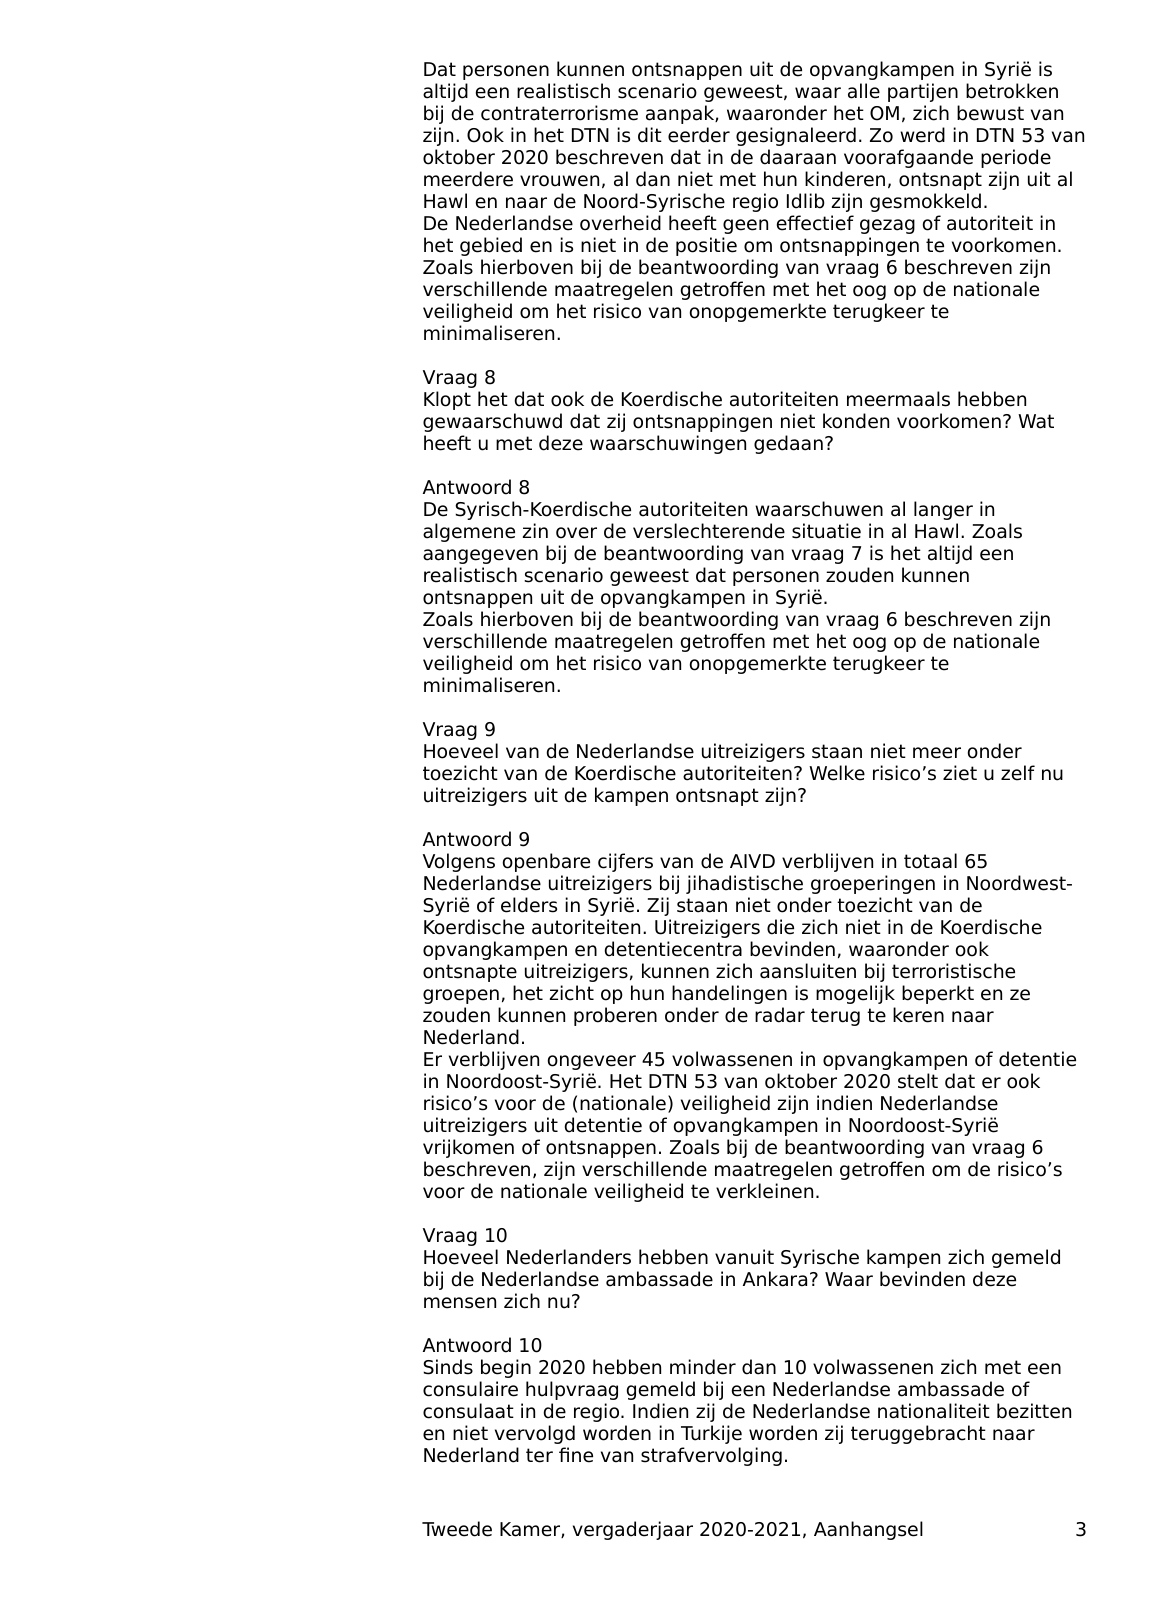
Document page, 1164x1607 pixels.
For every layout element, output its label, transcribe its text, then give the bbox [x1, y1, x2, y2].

text Vraag 10 [422, 1225, 1087, 1247]
text Antwoord 8 [422, 477, 1087, 499]
text De Syrisch-Koerdische autoriteiten waarschuwen al langer in algemene zin over de verslechterende situatie in al Hawl. Zoals aangegeven bij de beantwoording van vraag 7 is het altijd een realistisch scenario geweest dat personen zouden kunnen ontsnappen uit de opvangkampen in Syrië. [422, 499, 1087, 609]
text Vraag 9 [422, 719, 1087, 741]
text Klopt het dat ook de Koerdische autoriteiten meermaals hebben gewaarschuwd dat zij ontsnappingen niet konden voorkomen? Wat heeft u met deze waarschuwingen gedaan? [422, 389, 1087, 455]
text Er verblijven ongeveer 45 volwassenen in opvangkampen of detentie in Noordoost-Syrië. Het DTN 53 van oktober 2020 stelt dat er ook risico’s voor de (nationale) veiligheid zijn indien Nederlandse uitreizigers uit detentie of opvangkampen in Noordoost-Syrië vrijkomen of ontsnappen. Zoals bij de beantwoording van vraag 6 beschreven, zijn verschillende maatregelen getroffen om de risico’s voor de nationale veiligheid te verkleinen. [422, 1049, 1087, 1203]
text De Nederlandse overheid heeft geen effectief gezag of autoriteit in het gebied en is niet in de positie om ontsnappingen te voorkomen. Zoals hierboven bij de beantwoording van vraag 6 beschreven zijn verschillende maatregelen getroffen met het oog op de nationale veiligheid om het risico van onopgemerkte terugkeer te minimaliseren. [422, 213, 1087, 345]
text Hoeveel van de Nederlandse uitreizigers staan niet meer onder toezicht van de Koerdische autoriteiten? Welke risico’s ziet u zelf nu uitreizigers uit de kampen ontsnapt zijn? [422, 741, 1087, 807]
text Zoals hierboven bij de beantwoording van vraag 6 beschreven zijn verschillende maatregelen getroffen met het oog op de nationale veiligheid om het risico van onopgemerkte terugkeer te minimaliseren. [422, 609, 1087, 697]
text Dat personen kunnen ontsnappen uit de opvangkampen in Syrië is altijd een realistisch scenario geweest, waar alle partijen betrokken bij de contraterrorisme aanpak, waaronder het OM, zich bewust van zijn. Ook in het DTN is dit eerder gesignaleerd. Zo werd in DTN 53 van oktober 2020 beschreven dat in de daaraan voorafgaande periode meerdere vrouwen, al dan niet met hun kinderen, ontsnapt zijn uit al Hawl en naar de Noord-Syrische regio Idlib zijn gesmokkeld. [422, 59, 1087, 213]
text Sinds begin 2020 hebben minder dan 10 volwassenen zich met een consulaire hulpvraag gemeld bij een Nederlandse ambassade of consulaat in de regio. Indien zij de Nederlandse nationaliteit bezitten en niet vervolgd worden in Turkije worden zij teruggebracht naar Nederland ter fine van strafvervolging. [422, 1357, 1087, 1467]
text Hoeveel Nederlanders hebben vanuit Syrische kampen zich gemeld bij de Nederlandse ambassade in Ankara? Waar bevinden deze mensen zich nu? [422, 1247, 1087, 1313]
text Vraag 8 [422, 367, 1087, 389]
text Antwoord 10 [422, 1335, 1087, 1357]
text Antwoord 9 [422, 829, 1087, 851]
text Volgens openbare cijfers van de AIVD verblijven in totaal 65 Nederlandse uitreizigers bij jihadistische groeperingen in Noordwest-Syrië of elders in Syrië. Zij staan niet onder toezicht van de Koerdische autoriteiten. Uitreizigers die zich niet in de Koerdische opvangkampen en detentiecentra bevinden, waaronder ook ontsnapte uitreizigers, kunnen zich aansluiten bij terroristische groepen, het zicht op hun handelingen is mogelijk beperkt en ze zouden kunnen proberen onder de radar terug te keren naar Nederland. [422, 851, 1087, 1049]
